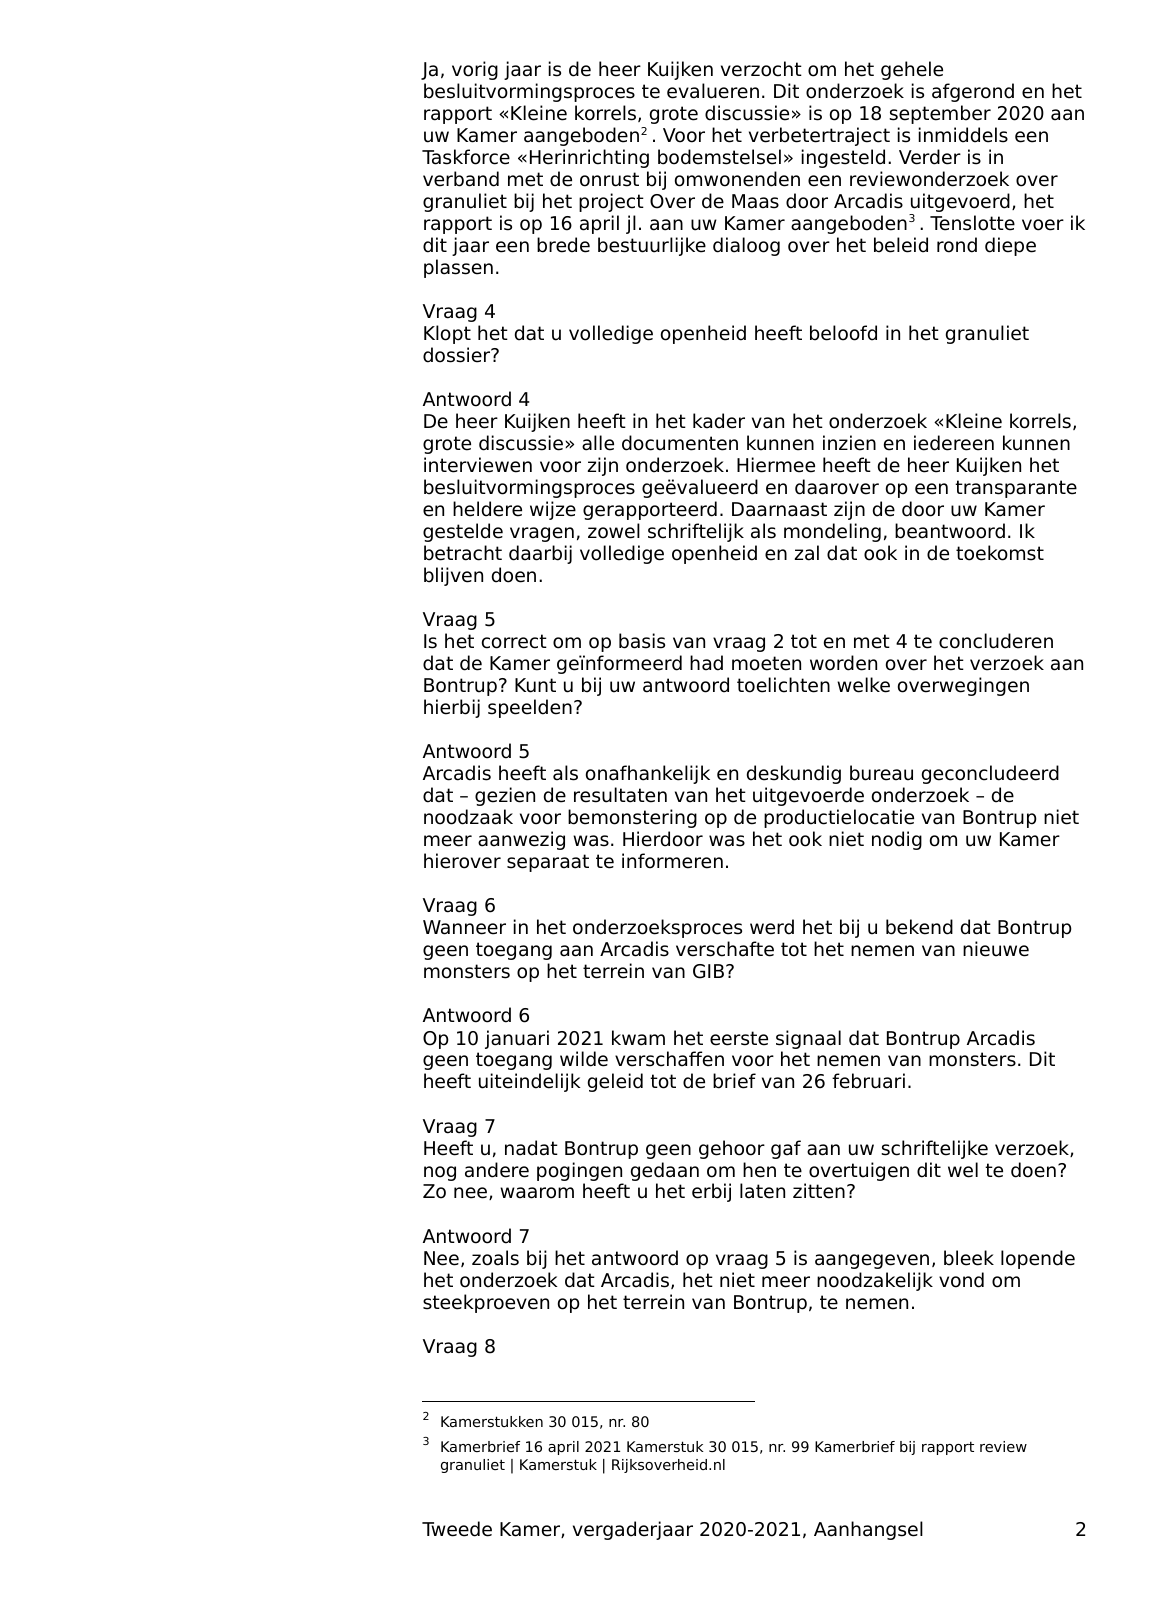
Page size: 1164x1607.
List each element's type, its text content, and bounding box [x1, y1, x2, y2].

text Antwoord 6 [422, 1005, 1087, 1027]
text Arcadis heeft als onafhankelijk en deskundig bureau geconcludeerd dat – gezien de resultaten van het uitgevoerde onderzoek – de noodzaak voor bemonstering op de productielocatie van Bontrup niet meer aanwezig was. Hierdoor was het ook niet nodig om uw Kamer hierover separaat te informeren. [422, 763, 1087, 873]
text Heeft u, nadat Bontrup geen gehoor gaf aan uw schriftelijke verzoek, nog andere pogingen gedaan om hen te overtuigen dit wel te doen? Zo nee, waarom heeft u het erbij laten zitten? [422, 1137, 1087, 1203]
text Antwoord 5 [422, 741, 1087, 763]
text Kamerbrief 16 april 2021 Kamerstuk 30 015, nr. 99 Kamerbrief bij rapport review granuliet | Kamerstuk | Rijksoverheid.nl [422, 1435, 1087, 1474]
text Op 10 januari 2021 kwam het eerste signaal dat Bontrup Arcadis geen toegang wilde verschaffen voor het nemen van monsters. Dit heeft uiteindelijk geleid tot de brief van 26 februari. [422, 1027, 1087, 1093]
text Vraag 6 [422, 895, 1087, 917]
text Is het correct om op basis van vraag 2 tot en met 4 te concluderen dat de Kamer geïnformeerd had moeten worden over het verzoek aan Bontrup? Kunt u bij uw antwoord toelichten welke overwegingen hierbij speelden? [422, 631, 1087, 719]
text Vraag 8 [422, 1336, 1087, 1358]
text Vraag 4 [422, 301, 1087, 323]
text Wanneer in het onderzoeksproces werd het bij u bekend dat Bontrup geen toegang aan Arcadis verschafte tot het nemen van nieuwe monsters op het terrein van GIB? [422, 917, 1087, 983]
text Vraag 7 [422, 1116, 1087, 1137]
text Ja, vorig jaar is de heer Kuijken verzocht om het gehele besluitvormingsproces te evalueren. Dit onderzoek is afgerond en het rapport «Kleine korrels, grote discussie» is op 18 september 2020 aan uw Kamer aangeboden. Voor het verbetertraject is inmiddels een Taskforce «Herinrichting bodemstelsel» ingesteld. Verder is in verband met de onrust bij omwonenden een reviewonderzoek over granuliet bij het project Over de Maas door Arcadis uitgevoerd, het rapport is op 16 april jl. aan uw Kamer aangeboden. Tenslotte voer ik dit jaar een brede bestuurlijke dialoog over het beleid rond diepe plassen. [422, 59, 1087, 279]
text Vraag 5 [422, 609, 1087, 631]
text Antwoord 7 [422, 1226, 1087, 1248]
text Kamerstukken 30 015, nr. 80 [422, 1410, 1087, 1432]
text De heer Kuijken heeft in het kader van het onderzoek «Kleine korrels, grote discussie» alle documenten kunnen inzien en iedereen kunnen interviewen voor zijn onderzoek. Hiermee heeft de heer Kuijken het besluitvormingsproces geëvalueerd en daarover op een transparante en heldere wijze gerapporteerd. Daarnaast zijn de door uw Kamer gestelde vragen, zowel schriftelijk als mondeling, beantwoord. Ik betracht daarbij volledige openheid en zal dat ook in de toekomst blijven doen. [422, 411, 1087, 587]
text Klopt het dat u volledige openheid heeft beloofd in het granuliet dossier? [422, 323, 1087, 367]
text Nee, zoals bij het antwoord op vraag 5 is aangegeven, bleek lopende het onderzoek dat Arcadis, het niet meer noodzakelijk vond om steekproeven op het terrein van Bontrup, te nemen. [422, 1248, 1087, 1313]
text Antwoord 4 [422, 389, 1087, 411]
